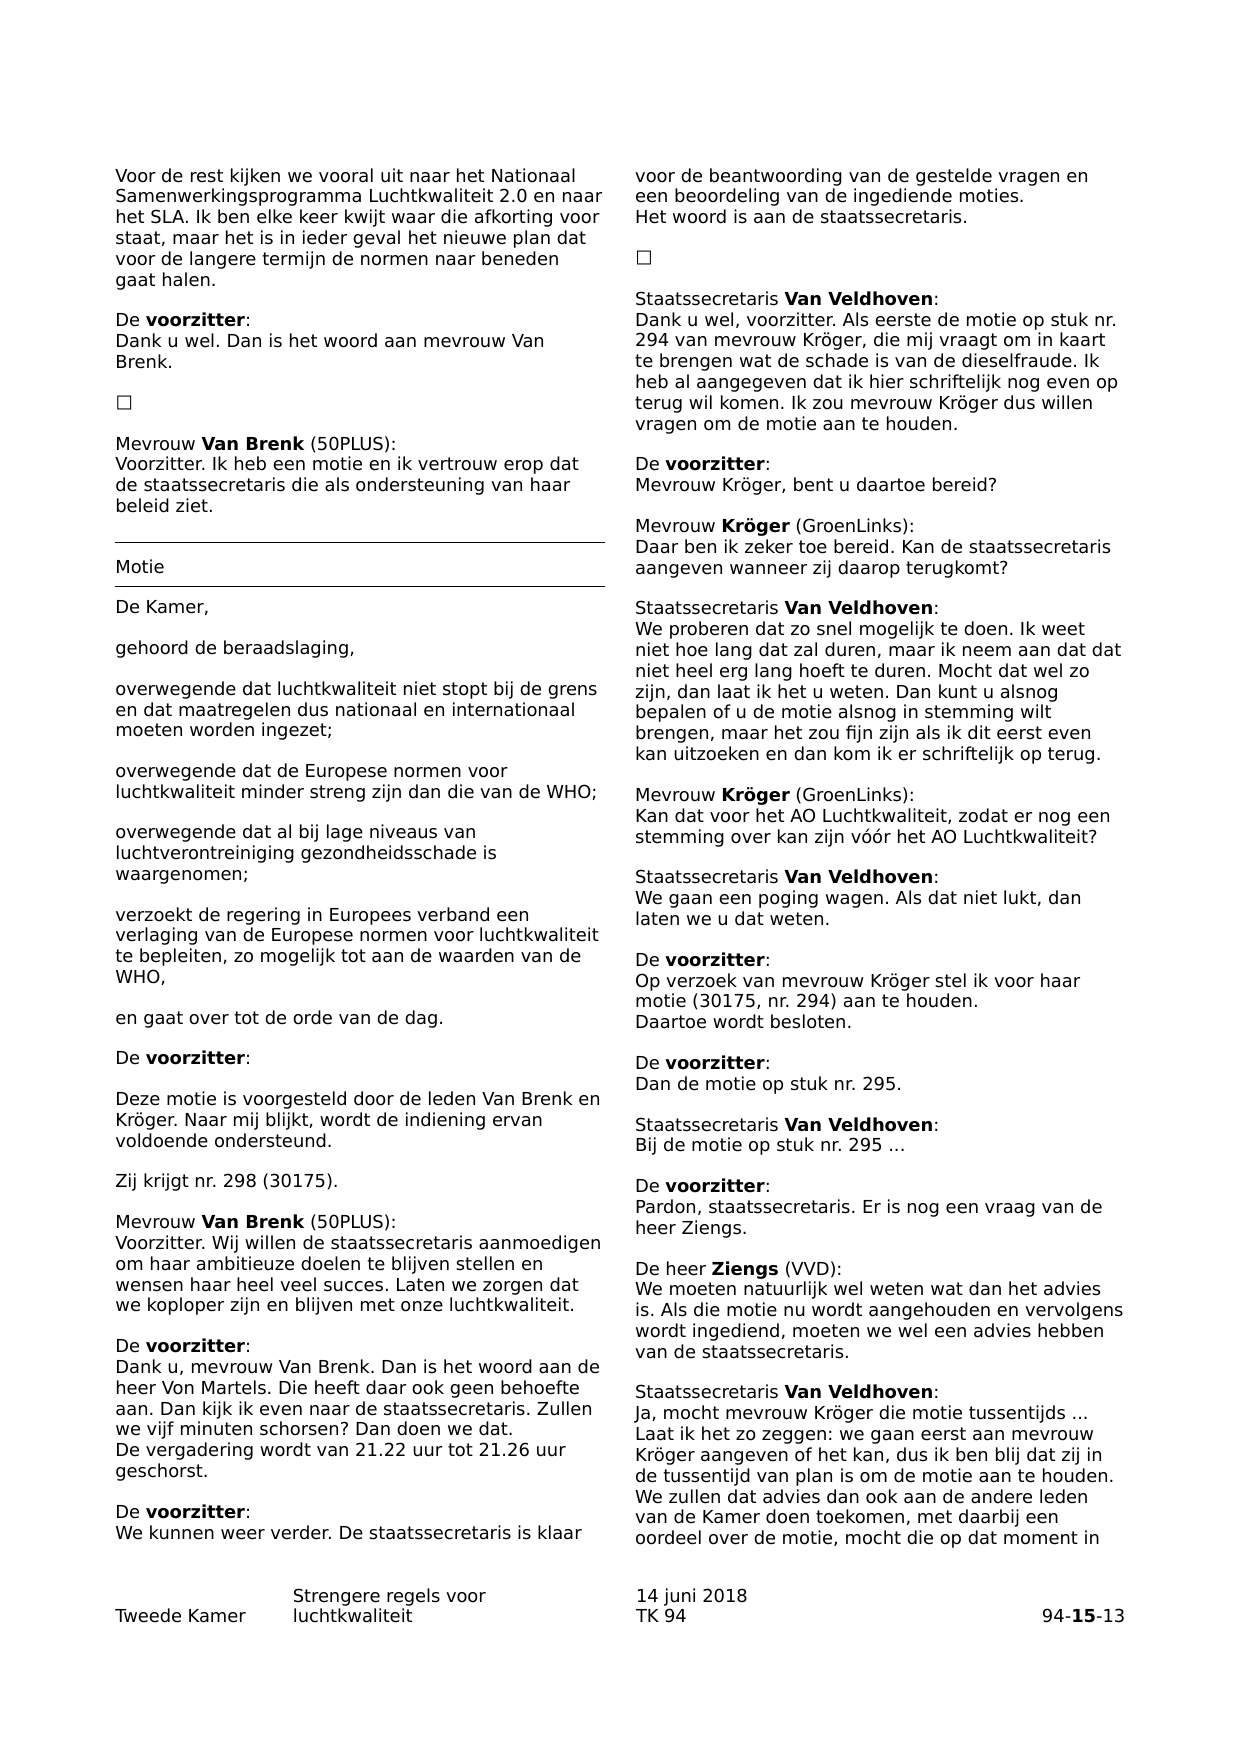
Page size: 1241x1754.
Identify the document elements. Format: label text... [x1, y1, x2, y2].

text Ja, mocht mevrouw Kröger die motie tussentijds ... Laat ik het zo zeggen: we gaan eerst aan mevrouw Kröger aangeven of het kan, dus ik ben blij dat zij in de tussentijd van plan is om de motie aan te houden. We zullen dat advies dan ook aan de andere leden van de Kamer doen toekomen, met daarbij een oordeel over de motie, mocht die op dat moment in [635, 1403, 1125, 1549]
text De voorzitter: [635, 949, 1125, 970]
text Staatssecretaris Van Veldhoven: [635, 598, 1125, 619]
text Kan dat voor het AO Luchtkwaliteit, zodat er nog een stemming over kan zijn vóór het AO Luchtkwaliteit? [635, 806, 1125, 847]
text Mevrouw Van Brenk (50PLUS): [115, 1212, 605, 1233]
text Staatssecretaris Van Veldhoven: [635, 1114, 1125, 1135]
text Zij krijgt nr. 298 (30175). [115, 1171, 605, 1192]
text De voorzitter: [635, 454, 1125, 475]
text De voorzitter: [115, 1502, 605, 1522]
text De voorzitter: [635, 1176, 1125, 1197]
text We moeten natuurlijk wel weten wat dan het advies is. Als die motie nu wordt aangehouden en vervolgens wordt ingediend, moeten we wel een advies hebben van de staatssecretaris. [635, 1279, 1125, 1362]
text Bij de motie op stuk nr. 295 ... [635, 1135, 1125, 1156]
text en gaat over tot de orde van de dag. [115, 1007, 605, 1028]
text Daar ben ik zeker toe bereid. Kan de staatssecretaris aangeven wanneer zij daarop terugkomt? [635, 537, 1125, 578]
text Mevrouw Kröger (GroenLinks): [635, 516, 1125, 537]
text De vergadering wordt van 21.22 uur tot 21.26 uur geschorst. [115, 1440, 605, 1482]
text Staatssecretaris Van Veldhoven: [635, 1382, 1125, 1403]
text gehoord de beraadslaging, [115, 638, 605, 659]
text We proberen dat zo snel mogelijk te doen. Ik weet niet hoe lang dat zal duren, maar ik neem aan dat dat niet heel erg lang hoeft te duren. Mocht dat wel zo zijn, dan laat ik het u weten. Dan kunt u alsnog bepalen of u de motie alsnog in stemming wilt brengen, maar het zou fijn zijn als ik dit eerst even kan uitzoeken en dan kom ik er schriftelijk op terug. [635, 619, 1125, 765]
text We gaan een poging wagen. Als dat niet lukt, dan laten we u dat weten. [635, 888, 1125, 929]
text Voorzitter. Wij willen de staatssecretaris aanmoedigen om haar ambitieuze doelen te blijven stellen en wensen haar heel veel succes. Laten we zorgen dat we koploper zijn en blijven met onze luchtkwaliteit. [115, 1233, 605, 1316]
text Dank u wel. Dan is het woord aan mevrouw Van Brenk. [115, 331, 605, 373]
text Voorzitter. Ik heb een motie en ik vertrouw erop dat de staatssecretaris die als ondersteuning van haar beleid ziet. [115, 454, 605, 517]
text Staatssecretaris Van Veldhoven: [635, 867, 1125, 888]
text Motie [115, 557, 605, 577]
text De heer Ziengs (VVD): [635, 1258, 1125, 1279]
text voor de beantwoording van de gestelde vragen en een beoordeling van de ingediende moties. [635, 165, 1125, 207]
text ⬜ [115, 393, 605, 413]
text We kunnen weer verder. De staatssecretaris is klaar [115, 1522, 605, 1543]
text Dank u wel, voorzitter. Als eerste de motie op stuk nr. 294 van mevrouw Kröger, die mij vraagt om in kaart te brengen wat de schade is van de dieselfraude. Ik heb al aangegeven dat ik hier schriftelijk nog even op terug wil komen. Ik zou mevrouw Kröger dus willen vragen om de motie aan te houden. [635, 309, 1125, 434]
text overwegende dat luchtkwaliteit niet stopt bij de grens en dat maatregelen dus nationaal en internationaal moeten worden ingezet; [115, 679, 605, 741]
text Mevrouw Kröger (GroenLinks): [635, 785, 1125, 806]
text Mevrouw Van Brenk (50PLUS): [115, 433, 605, 454]
text De voorzitter: [115, 1048, 605, 1069]
text overwegende dat al bij lage niveaus van luchtverontreiniging gezondheidsschade is waargenomen; [115, 822, 605, 884]
text De voorzitter: [115, 1336, 605, 1357]
text Voor de rest kijken we vooral uit naar het Nationaal Samenwerkingsprogramma Luchtkwaliteit 2.0 en naar het SLA. Ik ben elke keer kwijt waar die afkorting voor staat, maar het is in ieder geval het nieuwe plan dat voor de langere termijn de normen naar beneden gaat halen. [115, 165, 605, 290]
text Het woord is aan de staatssecretaris. [635, 207, 1125, 228]
text ⬜ [635, 248, 1125, 268]
text overwegende dat de Europese normen voor luchtkwaliteit minder streng zijn dan die van de WHO; [115, 761, 605, 802]
text Deze motie is voorgesteld door de leden Van Brenk en Kröger. Naar mij blijkt, wordt de indiening ervan voldoende ondersteund. [115, 1089, 605, 1151]
text De Kamer, [115, 597, 605, 618]
text De voorzitter: [635, 1053, 1125, 1073]
text verzoekt de regering in Europees verband een verlaging van de Europese normen voor luchtkwaliteit te bepleiten, zo mogelijk tot aan de waarden van de WHO, [115, 904, 605, 987]
text Pardon, staatssecretaris. Er is nog een vraag van de heer Ziengs. [635, 1197, 1125, 1238]
text De voorzitter: [115, 310, 605, 331]
text Mevrouw Kröger, bent u daartoe bereid? [635, 475, 1125, 496]
text Daartoe wordt besloten. [635, 1012, 1125, 1033]
text Dank u, mevrouw Van Brenk. Dan is het woord aan de heer Von Martels. Die heeft daar ook geen behoefte aan. Dan kijk ik even naar de staatssecretaris. Zullen we vijf minuten schorsen? Dan doen we dat. [115, 1357, 605, 1440]
text Dan de motie op stuk nr. 295. [635, 1073, 1125, 1094]
text Op verzoek van mevrouw Kröger stel ik voor haar motie (30175, nr. 294) aan te houden. [635, 970, 1125, 1012]
text Staatssecretaris Van Veldhoven: [635, 288, 1125, 309]
